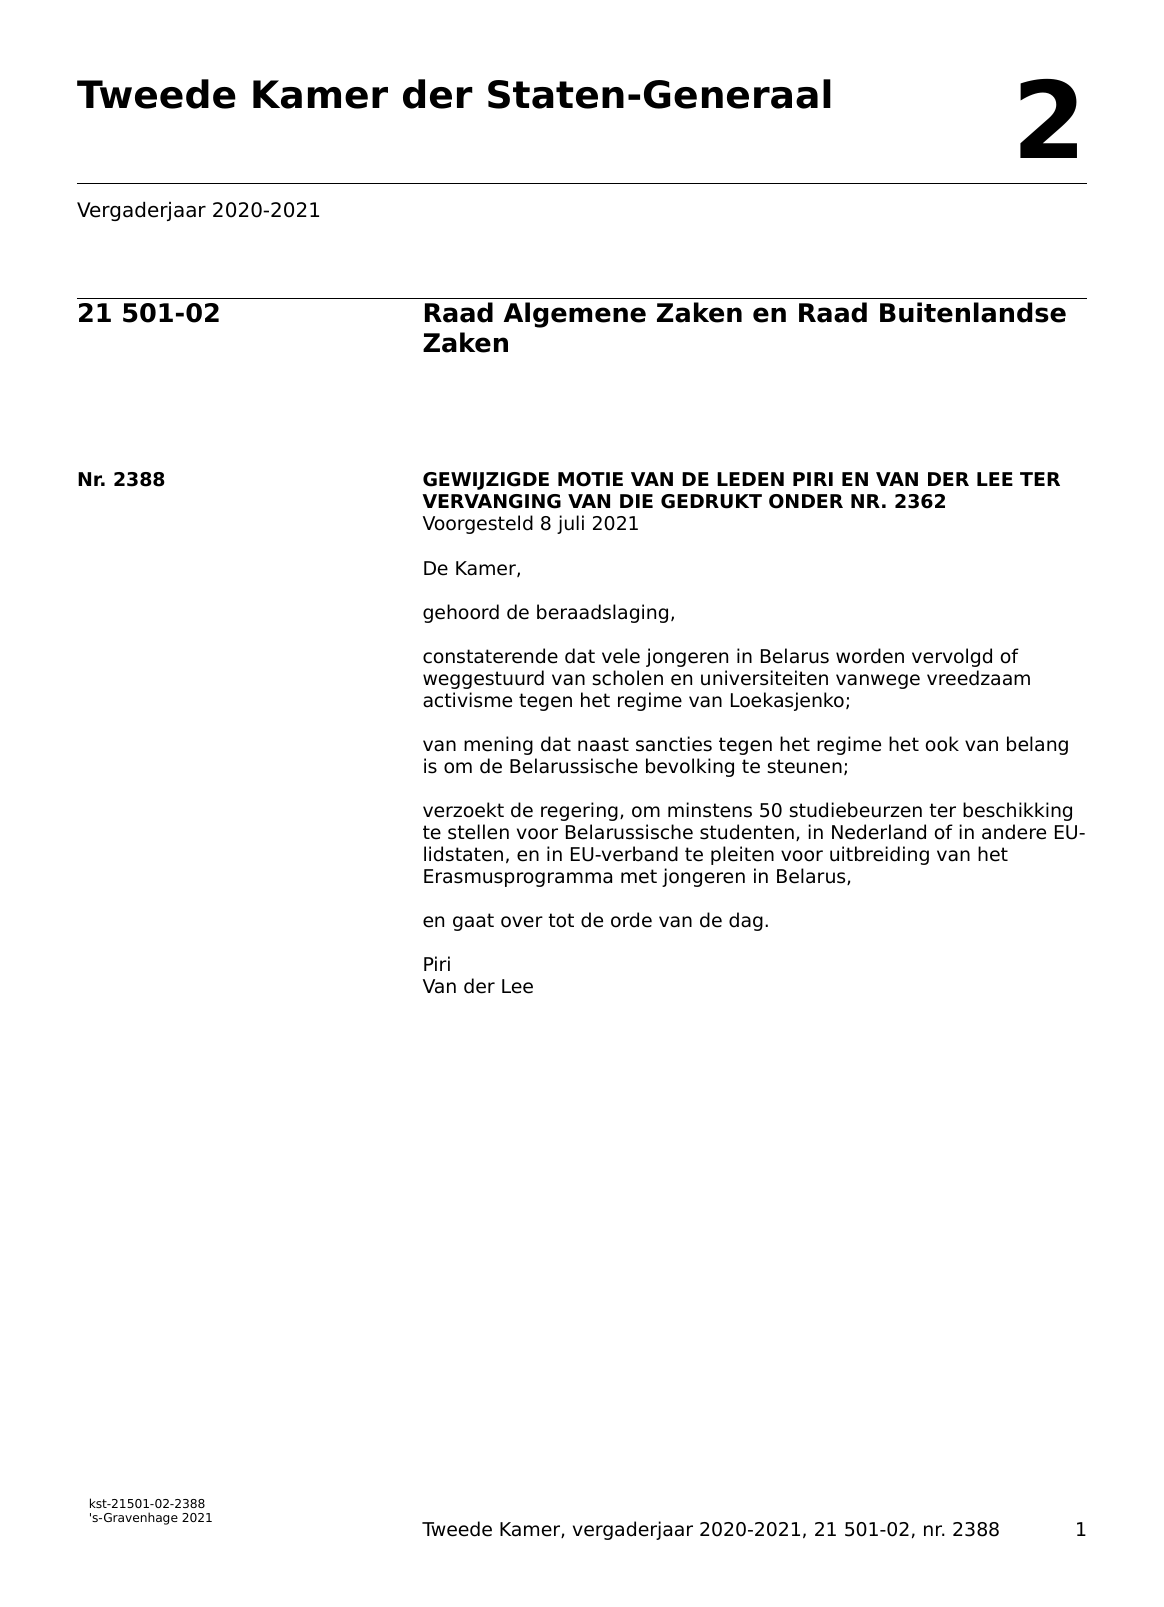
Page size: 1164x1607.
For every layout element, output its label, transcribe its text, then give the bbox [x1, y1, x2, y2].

text Voorgesteld 8 juli 2021 [422, 513, 1087, 535]
text van mening dat naast sancties tegen het regime het ook van belang is om de Belarussische bevolking te steunen; [422, 734, 1087, 778]
text en gaat over tot de orde van de dag. [422, 910, 1087, 932]
text constaterende dat vele jongeren in Belarus worden vervolgd of weggestuurd van scholen en universiteiten vanwege vreedzaam activisme tegen het regime van Loekasjenko; [422, 646, 1087, 712]
text gehoord de beraadslaging, [422, 602, 1087, 624]
table_header Tweede Kamer der Staten-Generaal [77, 59, 886, 183]
text verzoekt de regering, om minstens 50 studiebeurzen ter beschikking te stellen voor Belarussische studenten, in Nederland of in andere EU-lidstaten, en in EU-verband te pleiten voor uitbreiding van het Erasmusprogramma met jongeren in Belarus, [422, 800, 1087, 888]
table_cell Vergaderjaar 2020-2021 [77, 184, 1087, 298]
text De Kamer, [422, 557, 1087, 579]
text 's-Gravenhage 2021 [88, 1511, 323, 1525]
subtitle 21 501-02 Raad Algemene Zaken en Raad Buitenlandse Zaken [77, 299, 1087, 358]
text Piri [422, 954, 1087, 976]
table_header 2 [886, 59, 1087, 183]
text Van der Lee [422, 976, 1087, 998]
subtitle Nr. 2388 GEWIJZIGDE MOTIE VAN DE LEDEN PIRI EN VAN DER LEE TER VERVANGING VAN DIE GEDRUKT ONDER NR. 2362 [77, 469, 1087, 513]
text kst-21501-02-2388 [88, 1497, 323, 1511]
